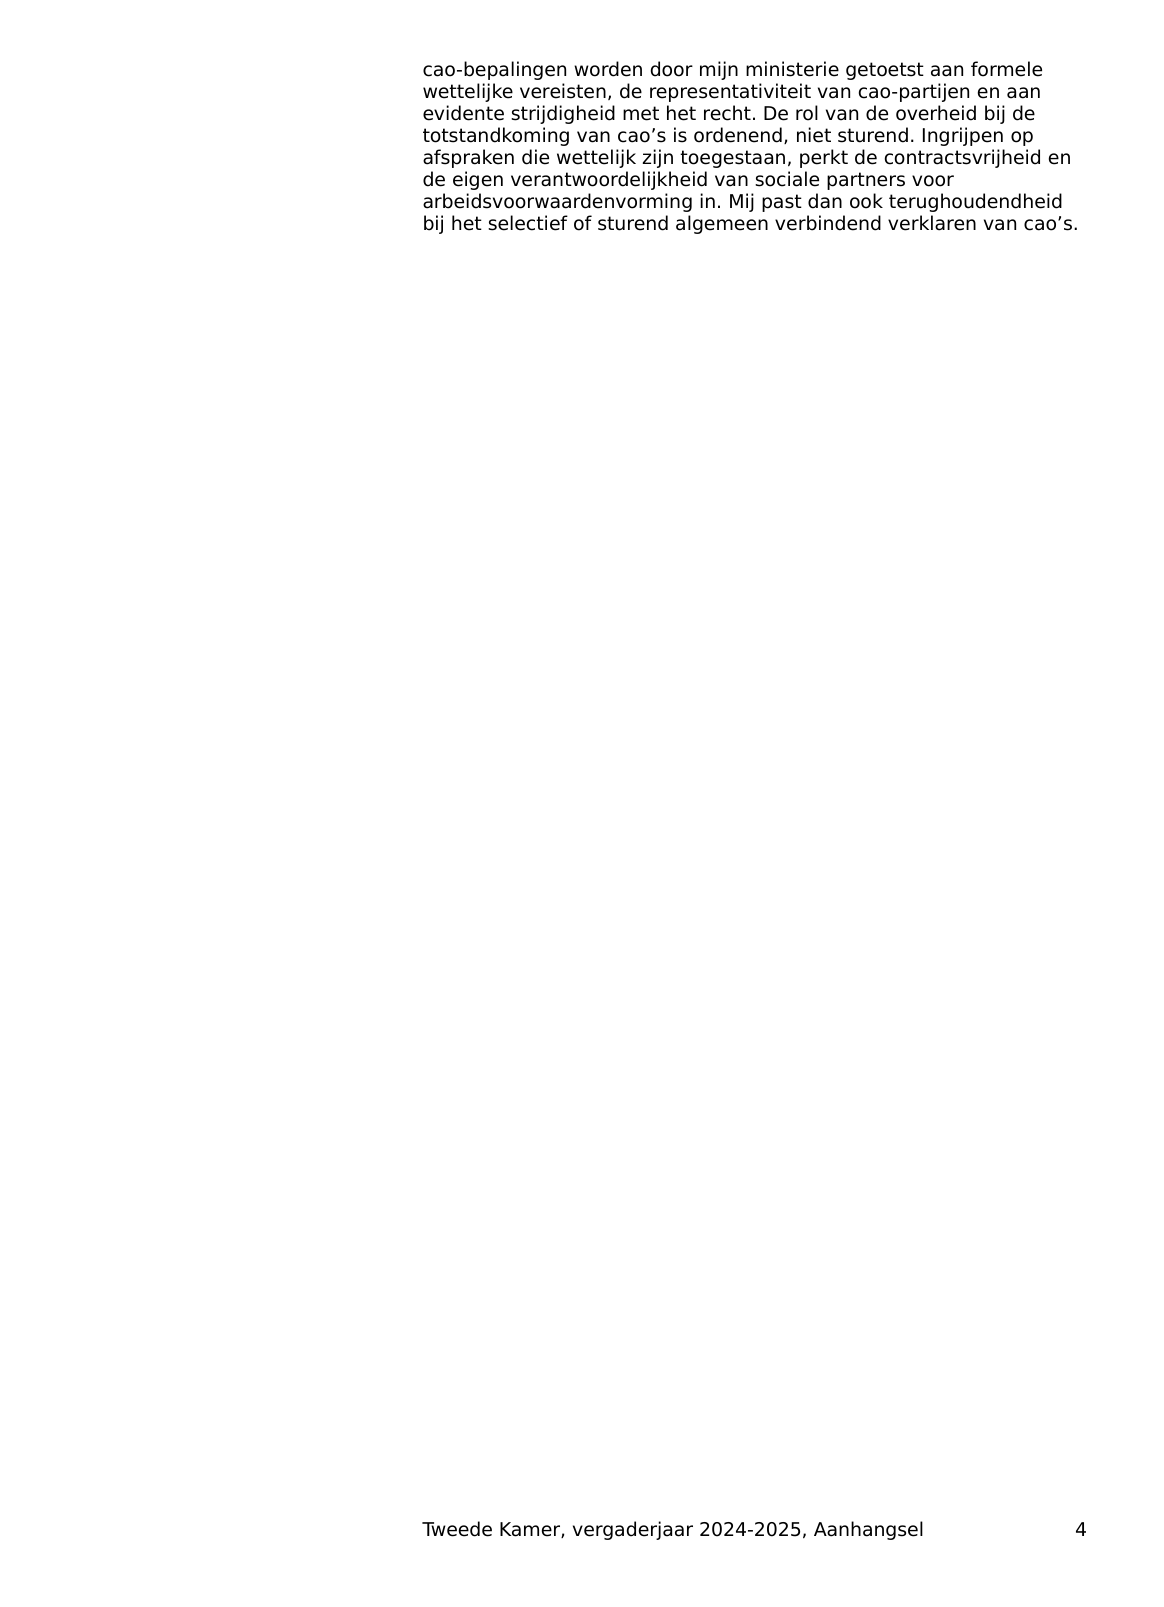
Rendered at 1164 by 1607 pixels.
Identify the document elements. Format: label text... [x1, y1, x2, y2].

text cao-bepalingen worden door mijn ministerie getoetst aan formele wettelijke vereisten, de representativiteit van cao-partijen en aan evidente strijdigheid met het recht. De rol van de overheid bij de totstandkoming van cao’s is ordenend, niet sturend. Ingrijpen op afspraken die wettelijk zijn toegestaan, perkt de contractsvrijheid en de eigen verantwoordelijkheid van sociale partners voor arbeidsvoorwaardenvorming in. Mij past dan ook terughoudendheid bij het selectief of sturend algemeen verbindend verklaren van cao’s. [422, 59, 1087, 235]
